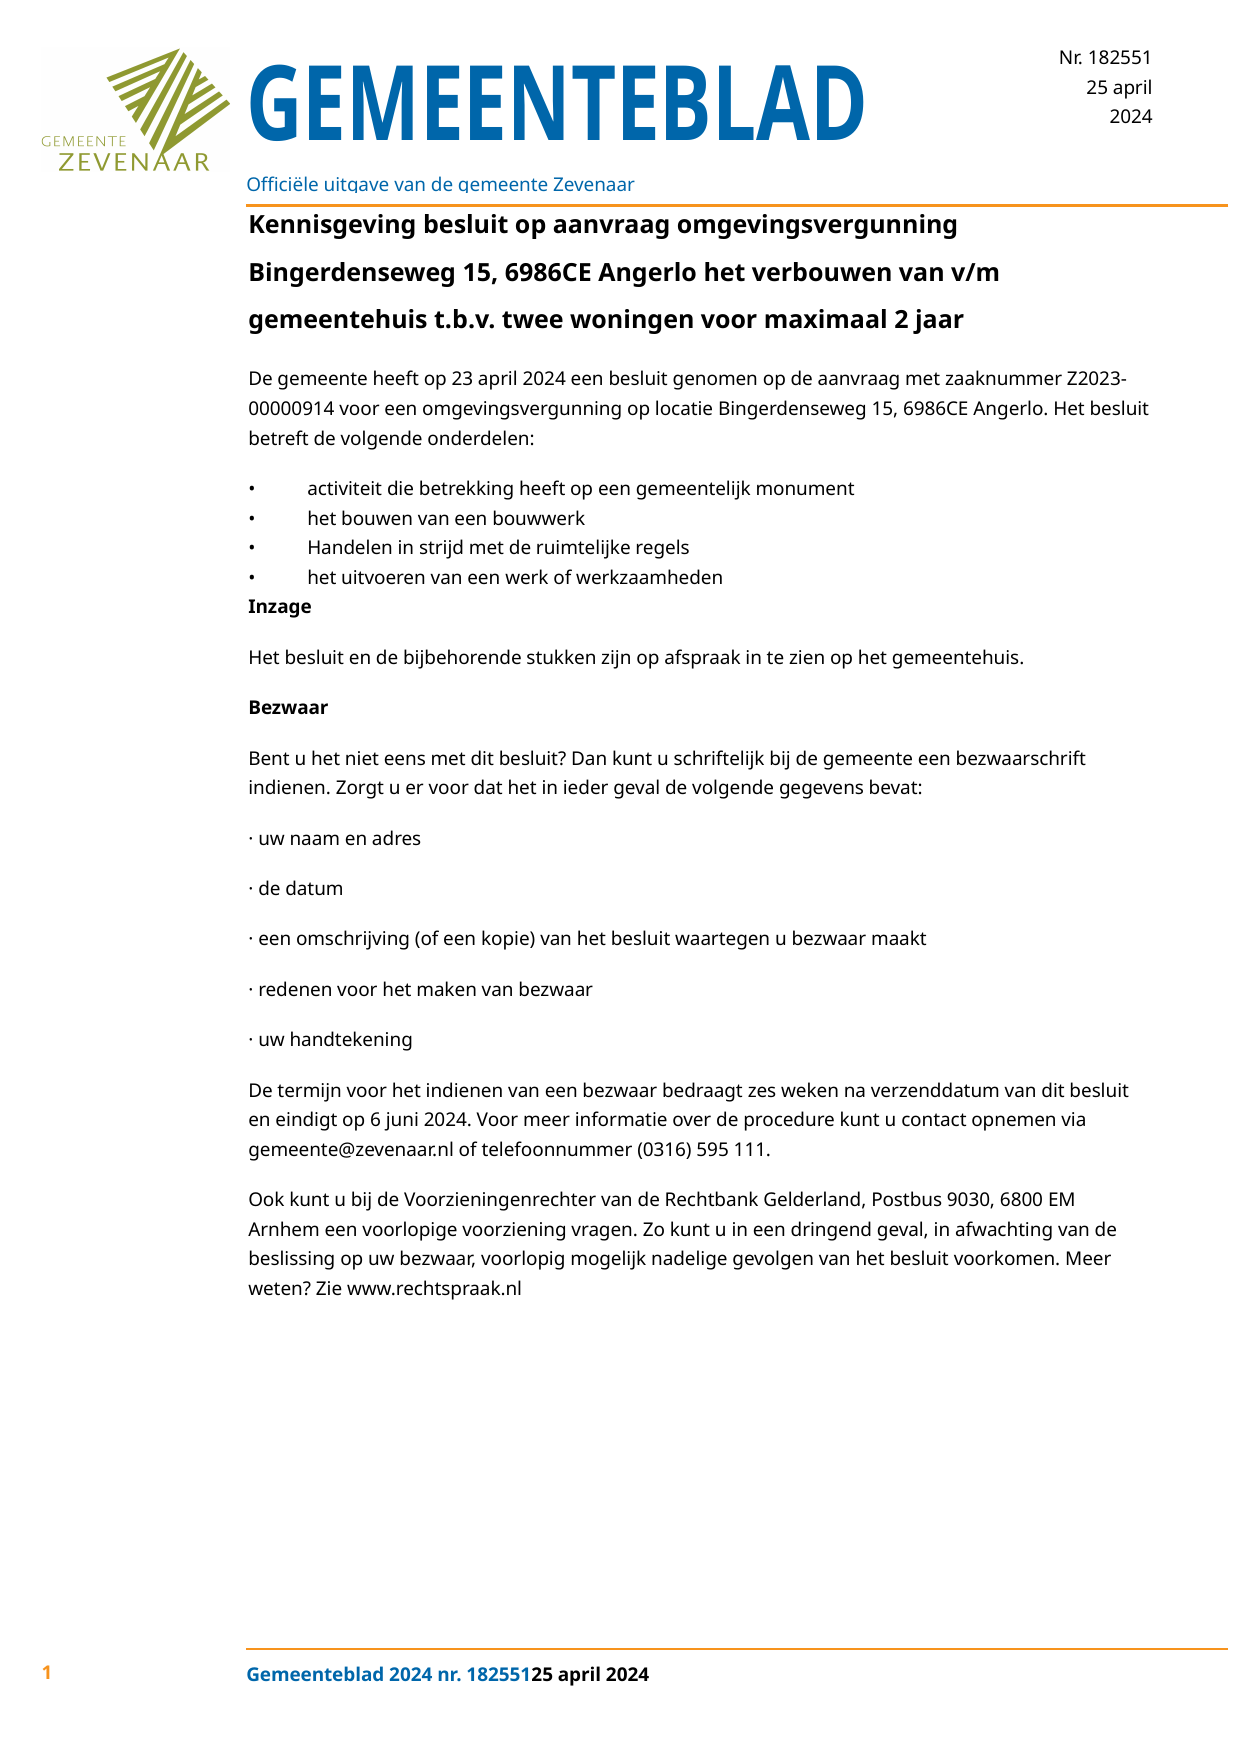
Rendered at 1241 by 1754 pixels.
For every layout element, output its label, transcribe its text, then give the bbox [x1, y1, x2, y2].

list het bouwen van een bouwwerk [248, 505, 1152, 530]
text Bezwaar [248, 694, 1152, 720]
list activiteit die betrekking heeft op een gemeentelijk monument [248, 475, 1152, 501]
text Bent u het niet eens met dit besluit? Dan kunt u schriftelijk bij de gemeente een bezwaarschrift indienen. Zorgt u er voor dat het in ieder geval de volgende gegevens bevat: [248, 745, 1152, 800]
list het uitvoeren van een werk of werkzaamheden [248, 564, 1152, 589]
list Handelen in strijd met de ruimtelijke regels [248, 534, 1152, 560]
text · een omschrijving (of een kopie) van het besluit waartegen u bezwaar maakt [248, 926, 1152, 951]
text · uw naam en adres [248, 825, 1152, 850]
text Kennisgeving besluit op aanvraag omgevingsvergunning Bingerdenseweg 15, 6986CE Angerlo het verbouwen van v/m gemeentehuis t.b.v. twee woningen voor maximaal 2 jaar [248, 207, 1152, 336]
text De gemeente heeft op 23 april 2024 een besluit genomen op de aanvraag met zaaknummer Z2023-00000914 voor een omgevingsvergunning op locatie Bingerdenseweg 15, 6986CE Angerlo. Het besluit betreft de volgende onderdelen: [248, 366, 1152, 450]
text Het besluit en de bijbehorende stukken zijn op afspraak in te zien op het gemeentehuis. [248, 644, 1152, 669]
text · redenen voor het maken van bezwaar [248, 976, 1152, 1002]
text Ook kunt u bij de Voorzieningenrechter van de Rechtbank Gelderland, Postbus 9030, 6800 EM Arnhem een voorlopige voorziening vragen. Zo kunt u in een dringend geval, in afwachting van de beslissing op uw bezwaar, voorlopig mogelijk nadelige gevolgen van het besluit voorkomen. Meer weten? Zie www.rechtspraak.nl [248, 1186, 1152, 1301]
picture [41, 47, 231, 172]
text De termijn voor het indienen van een bezwaar bedraagt zes weken na verzenddatum van dit besluit en eindigt op 6 juni 2024. Voor meer informatie over de procedure kunt u contact opnemen via gemeente@zevenaar.nl of telefoonnummer (0316) 595 111. [248, 1077, 1152, 1162]
text · uw handtekening [248, 1026, 1152, 1052]
text Inzage [248, 593, 1152, 619]
text · de datum [248, 875, 1152, 901]
